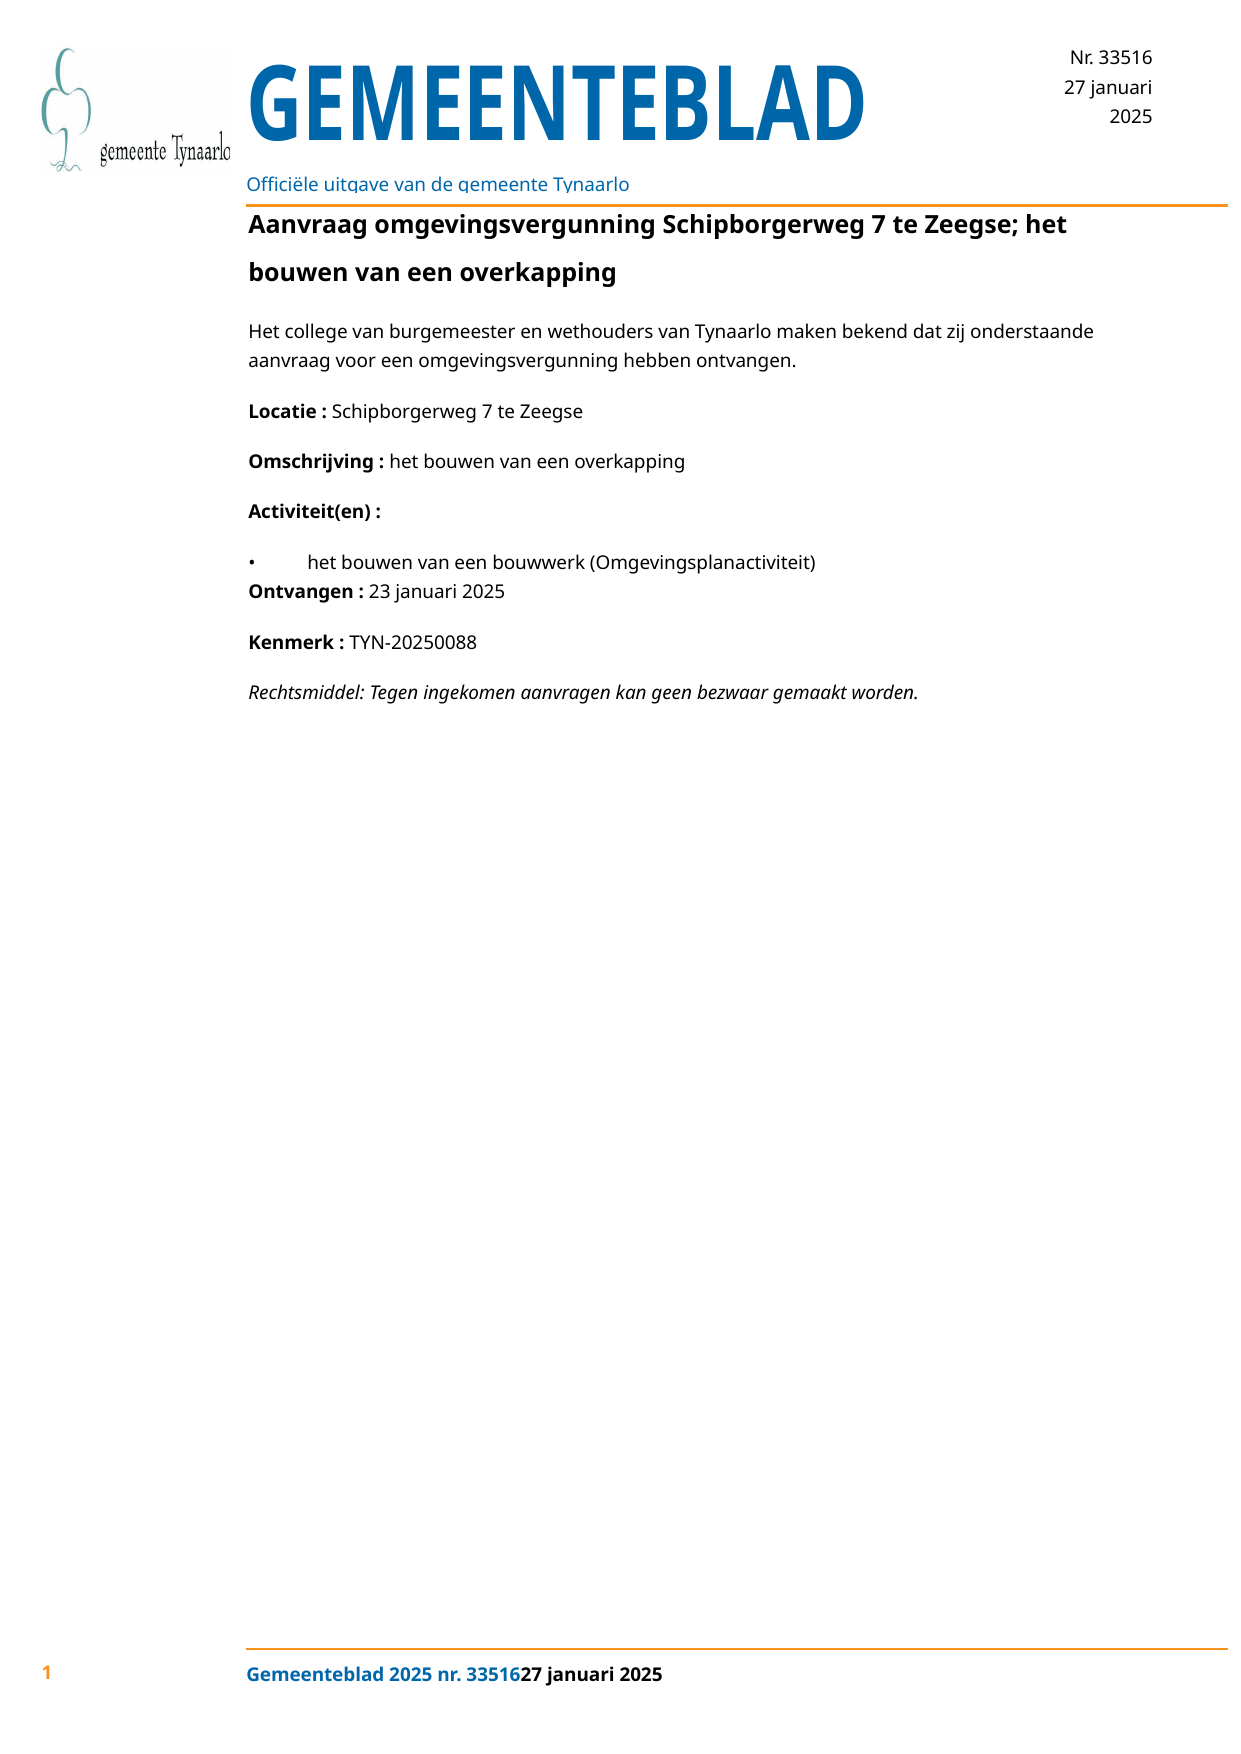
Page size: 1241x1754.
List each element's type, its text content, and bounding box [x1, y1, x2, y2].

text Het college van burgemeester en wethouders van Tynaarlo maken bekend dat zij onderstaande aanvraag voor een omgevingsvergunning hebben ontvangen. [248, 318, 1152, 373]
text Aanvraag omgevingsvergunning Schipborgerweg 7 te Zeegse; het bouwen van een overkapping [248, 207, 1152, 288]
text Activiteit(en) : [248, 499, 1152, 524]
text Locatie : Schipborgerweg 7 te Zeegse [248, 398, 1152, 424]
text Rechtsmiddel: Tegen ingekomen aanvragen kan geen bezwaar gemaakt worden. [248, 679, 1152, 705]
text Omschrijving : het bouwen van een overkapping [248, 448, 1152, 474]
list het bouwen van een bouwwerk (Omgevingsplanactiviteit) [248, 549, 1152, 575]
picture [41, 47, 231, 172]
text Ontvangen : 23 januari 2025 [248, 579, 1152, 604]
text Kenmerk : TYN-20250088 [248, 629, 1152, 655]
